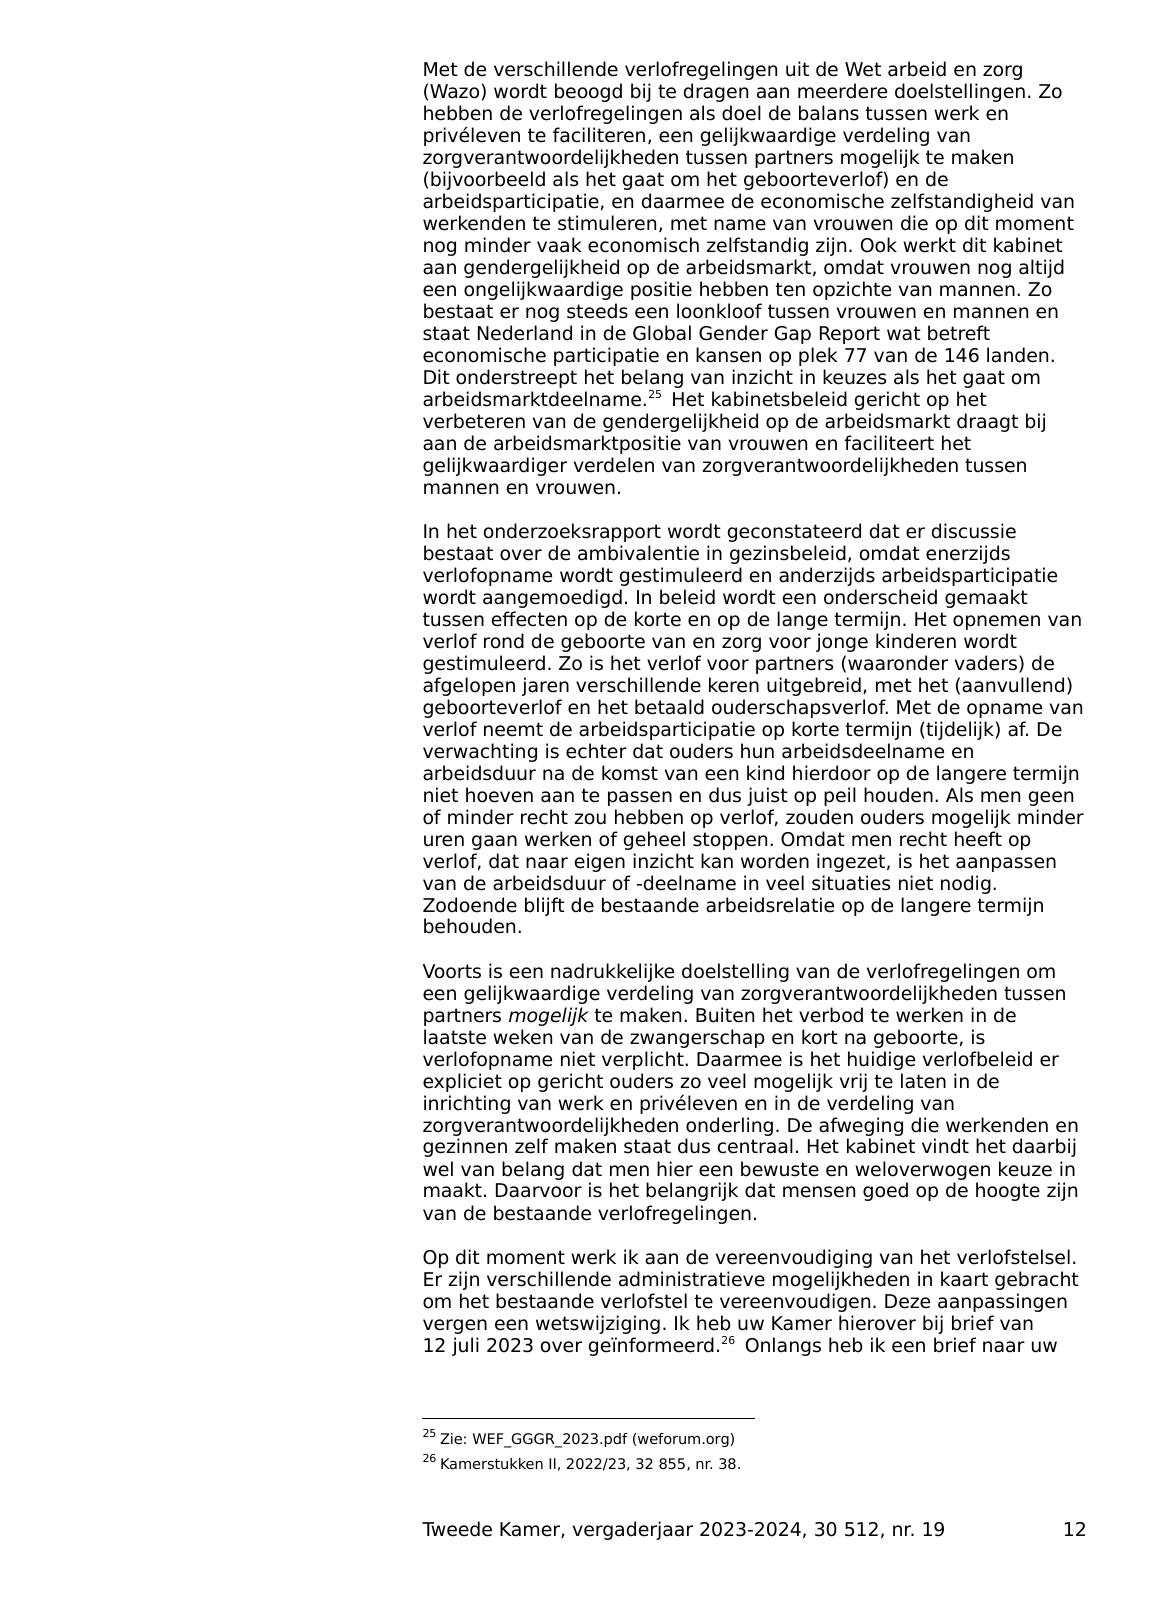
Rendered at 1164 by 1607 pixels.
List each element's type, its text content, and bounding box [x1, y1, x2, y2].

text Kamerstukken II, 2022/23, 32 855, nr. 38. [422, 1452, 1087, 1474]
text Op dit moment werk ik aan de vereenvoudiging van het verlofstelsel. Er zijn verschillende administratieve mogelijkheden in kaart gebracht om het bestaande verlofstel te vereenvoudigen. Deze aanpassingen vergen een wetswijziging. Ik heb uw Kamer hierover bij brief van 12 juli 2023 over geïnformeerd. Onlangs heb ik een brief naar uw [422, 1247, 1087, 1356]
text Voorts is een nadrukkelijke doelstelling van de verlofregelingen om een gelijkwaardige verdeling van zorgverantwoordelijkheden tussen partners mogelijk te maken. Buiten het verbod te werken in de laatste weken van de zwangerschap en kort na geboorte, is verlofopname niet verplicht. Daarmee is het huidige verlofbeleid er expliciet op gericht ouders zo veel mogelijk vrij te laten in de inrichting van werk en privéleven en in de verdeling van zorgverantwoordelijkheden onderling. De afweging die werkenden en gezinnen zelf maken staat dus centraal. Het kabinet vindt het daarbij wel van belang dat men hier een bewuste en weloverwogen keuze in maakt. Daarvoor is het belangrijk dat mensen goed op de hoogte zijn van de bestaande verlofregelingen. [422, 961, 1087, 1224]
text In het onderzoeksrapport wordt geconstateerd dat er discussie bestaat over de ambivalentie in gezinsbeleid, omdat enerzijds verlofopname wordt gestimuleerd en anderzijds arbeidsparticipatie wordt aangemoedigd. In beleid wordt een onderscheid gemaakt tussen effecten op de korte en op de lange termijn. Het opnemen van verlof rond de geboorte van en zorg voor jonge kinderen wordt gestimuleerd. Zo is het verlof voor partners (waaronder vaders) de afgelopen jaren verschillende keren uitgebreid, met het (aanvullend) geboorteverlof en het betaald ouderschapsverlof. Met de opname van verlof neemt de arbeidsparticipatie op korte termijn (tijdelijk) af. De verwachting is echter dat ouders hun arbeidsdeelname en arbeidsduur na de komst van een kind hierdoor op de langere termijn niet hoeven aan te passen en dus juist op peil houden. Als men geen of minder recht zou hebben op verlof, zouden ouders mogelijk minder uren gaan werken of geheel stoppen. Omdat men recht heeft op verlof, dat naar eigen inzicht kan worden ingezet, is het aanpassen van de arbeidsduur of -deelname in veel situaties niet nodig. Zodoende blijft de bestaande arbeidsrelatie op de langere termijn behouden. [422, 521, 1087, 938]
text Zie: WEF_GGGR_2023.pdf (weforum.org) [422, 1427, 1087, 1449]
text Met de verschillende verlofregelingen uit de Wet arbeid en zorg (Wazo) wordt beoogd bij te dragen aan meerdere doelstellingen. Zo hebben de verlofregelingen als doel de balans tussen werk en privéleven te faciliteren, een gelijkwaardige verdeling van zorgverantwoordelijkheden tussen partners mogelijk te maken (bijvoorbeeld als het gaat om het geboorteverlof) en de arbeidsparticipatie, en daarmee de economische zelfstandigheid van werkenden te stimuleren, met name van vrouwen die op dit moment nog minder vaak economisch zelfstandig zijn. Ook werkt dit kabinet aan gendergelijkheid op de arbeidsmarkt, omdat vrouwen nog altijd een ongelijkwaardige positie hebben ten opzichte van mannen. Zo bestaat er nog steeds een loonkloof tussen vrouwen en mannen en staat Nederland in de Global Gender Gap Report wat betreft economische participatie en kansen op plek 77 van de 146 landen. Dit onderstreept het belang van inzicht in keuzes als het gaat om arbeidsmarktdeelname. Het kabinetsbeleid gericht op het verbeteren van de gendergelijkheid op de arbeidsmarkt draagt bij aan de arbeidsmarktpositie van vrouwen en faciliteert het gelijkwaardiger verdelen van zorgverantwoordelijkheden tussen mannen en vrouwen. [422, 59, 1087, 499]
